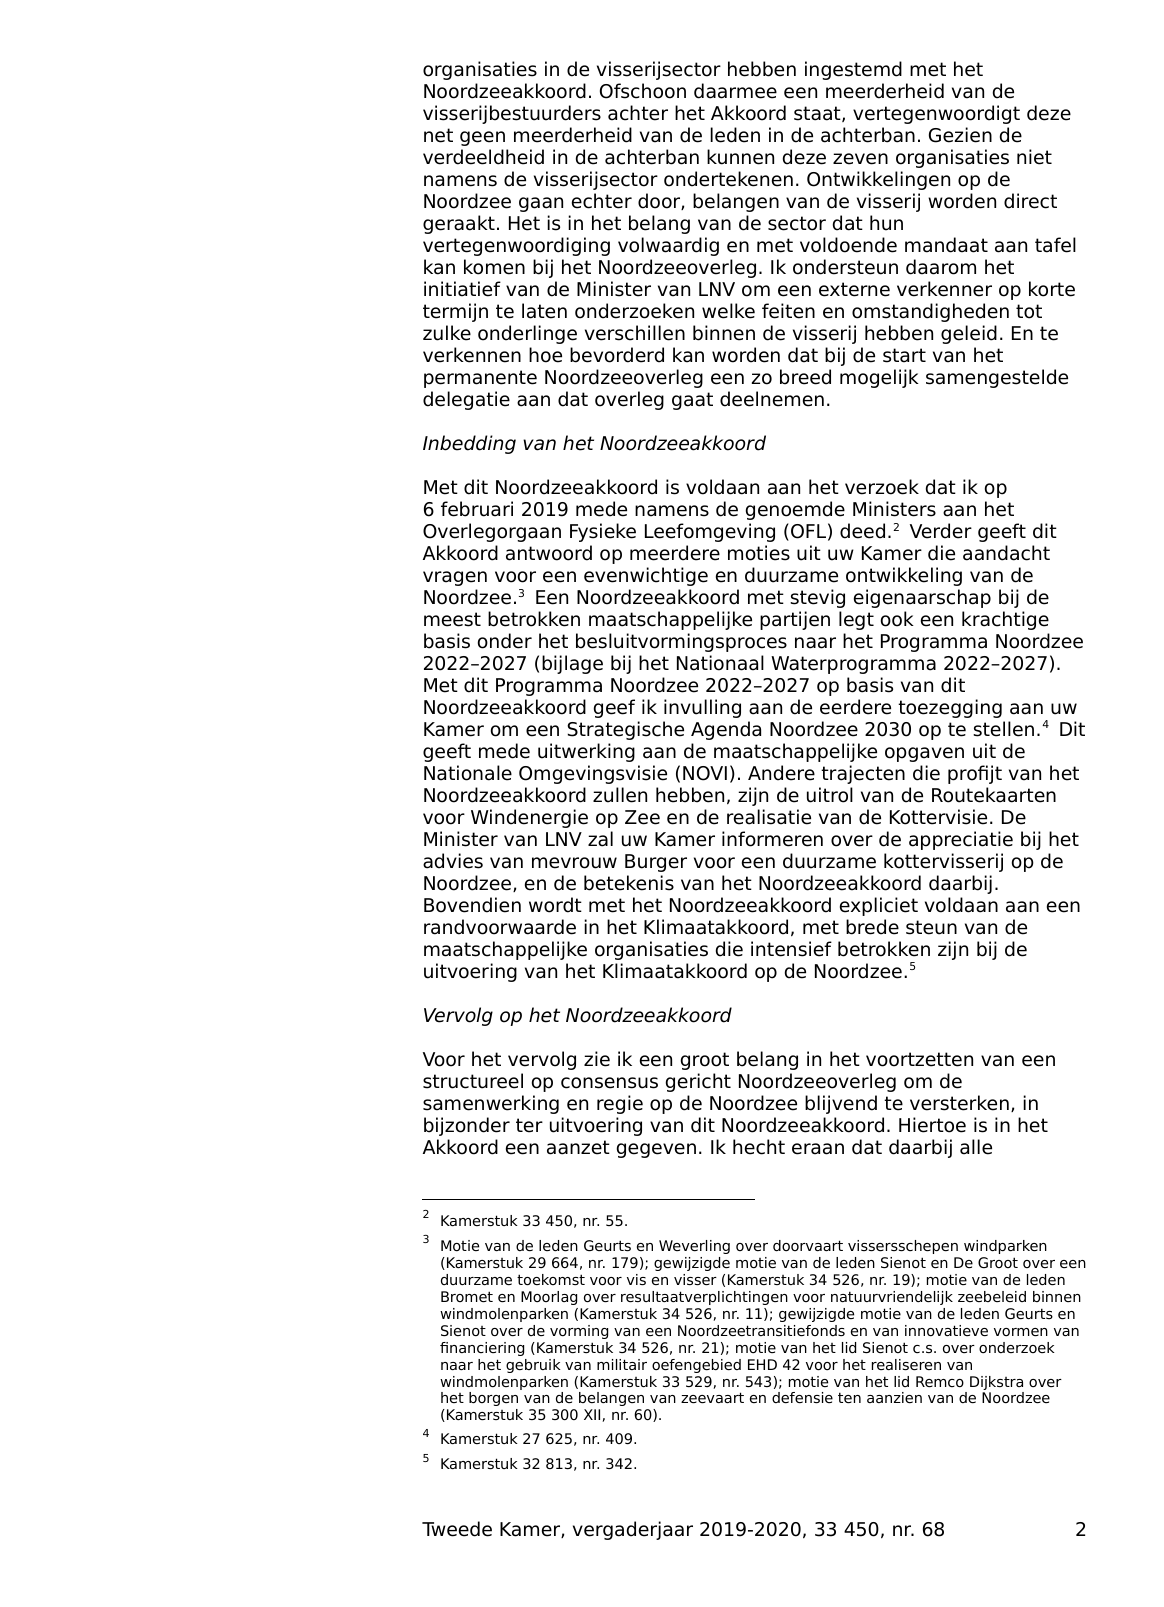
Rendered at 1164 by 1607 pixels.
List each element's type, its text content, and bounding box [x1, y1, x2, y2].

subtitle Vervolg op het Noordzeeakkoord [422, 1005, 1087, 1027]
text Kamerstuk 33 450, nr. 55. [422, 1208, 1087, 1231]
text Kamerstuk 27 625, nr. 409. [422, 1427, 1087, 1449]
text Kamerstuk 32 813, nr. 342. [422, 1452, 1087, 1474]
text Voor het vervolg zie ik een groot belang in het voortzetten van een structureel op consensus gericht Noordzeeoverleg om de samenwerking en regie op de Noordzee blijvend te versterken, in bijzonder ter uitvoering van dit Noordzeeakkoord. Hiertoe is in het Akkoord een aanzet gegeven. Ik hecht eraan dat daarbij alle [422, 1049, 1087, 1159]
subtitle Inbedding van het Noordzeeakkoord [422, 433, 1087, 455]
text organisaties in de visserijsector hebben ingestemd met het Noordzeeakkoord. Ofschoon daarmee een meerderheid van de visserijbestuurders achter het Akkoord staat, vertegenwoordigt deze net geen meerderheid van de leden in de achterban. Gezien de verdeeldheid in de achterban kunnen deze zeven organisaties niet namens de visserijsector ondertekenen. Ontwikkelingen op de Noordzee gaan echter door, belangen van de visserij worden direct geraakt. Het is in het belang van de sector dat hun vertegenwoordiging volwaardig en met voldoende mandaat aan tafel kan komen bij het Noordzeeoverleg. Ik ondersteun daarom het initiatief van de Minister van LNV om een externe verkenner op korte termijn te laten onderzoeken welke feiten en omstandigheden tot zulke onderlinge verschillen binnen de visserij hebben geleid. En te verkennen hoe bevorderd kan worden dat bij de start van het permanente Noordzeeoverleg een zo breed mogelijk samengestelde delegatie aan dat overleg gaat deelnemen. [422, 59, 1087, 411]
text Met dit Noordzeeakkoord is voldaan aan het verzoek dat ik op 6 februari 2019 mede namens de genoemde Ministers aan het Overlegorgaan Fysieke Leefomgeving (OFL) deed. Verder geeft dit Akkoord antwoord op meerdere moties uit uw Kamer die aandacht vragen voor een evenwichtige en duurzame ontwikkeling van de Noordzee. Een Noordzeeakkoord met stevig eigenaarschap bij de meest betrokken maatschappelijke partijen legt ook een krachtige basis onder het besluitvormingsproces naar het Programma Noordzee 2022–2027 (bijlage bij het Nationaal Waterprogramma 2022–2027). Met dit Programma Noordzee 2022–2027 op basis van dit Noordzeeakkoord geef ik invulling aan de eerdere toezegging aan uw Kamer om een Strategische Agenda Noordzee 2030 op te stellen. Dit geeft mede uitwerking aan de maatschappelijke opgaven uit de Nationale Omgevingsvisie (NOVI). Andere trajecten die profijt van het Noordzeeakkoord zullen hebben, zijn de uitrol van de Routekaarten voor Windenergie op Zee en de realisatie van de Kottervisie. De Minister van LNV zal uw Kamer informeren over de appreciatie bij het advies van mevrouw Burger voor een duurzame kottervisserij op de Noordzee, en de betekenis van het Noordzeeakkoord daarbij. Bovendien wordt met het Noordzeeakkoord expliciet voldaan aan een randvoorwaarde in het Klimaatakkoord, met brede steun van de maatschappelijke organisaties die intensief betrokken zijn bij de uitvoering van het Klimaatakkoord op de Noordzee. [422, 477, 1087, 983]
text Motie van de leden Geurts en Weverling over doorvaart vissersschepen windparken (Kamerstuk 29 664, nr. 179); gewijzigde motie van de leden Sienot en De Groot over een duurzame toekomst voor vis en visser (Kamerstuk 34 526, nr. 19); motie van de leden Bromet en Moorlag over resultaatverplichtingen voor natuurvriendelijk zeebeleid binnen windmolenparken (Kamerstuk 34 526, nr. 11); gewijzigde motie van de leden Geurts en Sienot over de vorming van een Noordzeetransitiefonds en van innovatieve vormen van financiering (Kamerstuk 34 526, nr. 21); motie van het lid Sienot c.s. over onderzoek naar het gebruik van militair oefengebied EHD 42 voor het realiseren van windmolenparken (Kamerstuk 33 529, nr. 543); motie van het lid Remco Dijkstra over het borgen van de belangen van zeevaart en defensie ten aanzien van de Noordzee (Kamerstuk 35 300 XII, nr. 60). [422, 1233, 1087, 1424]
